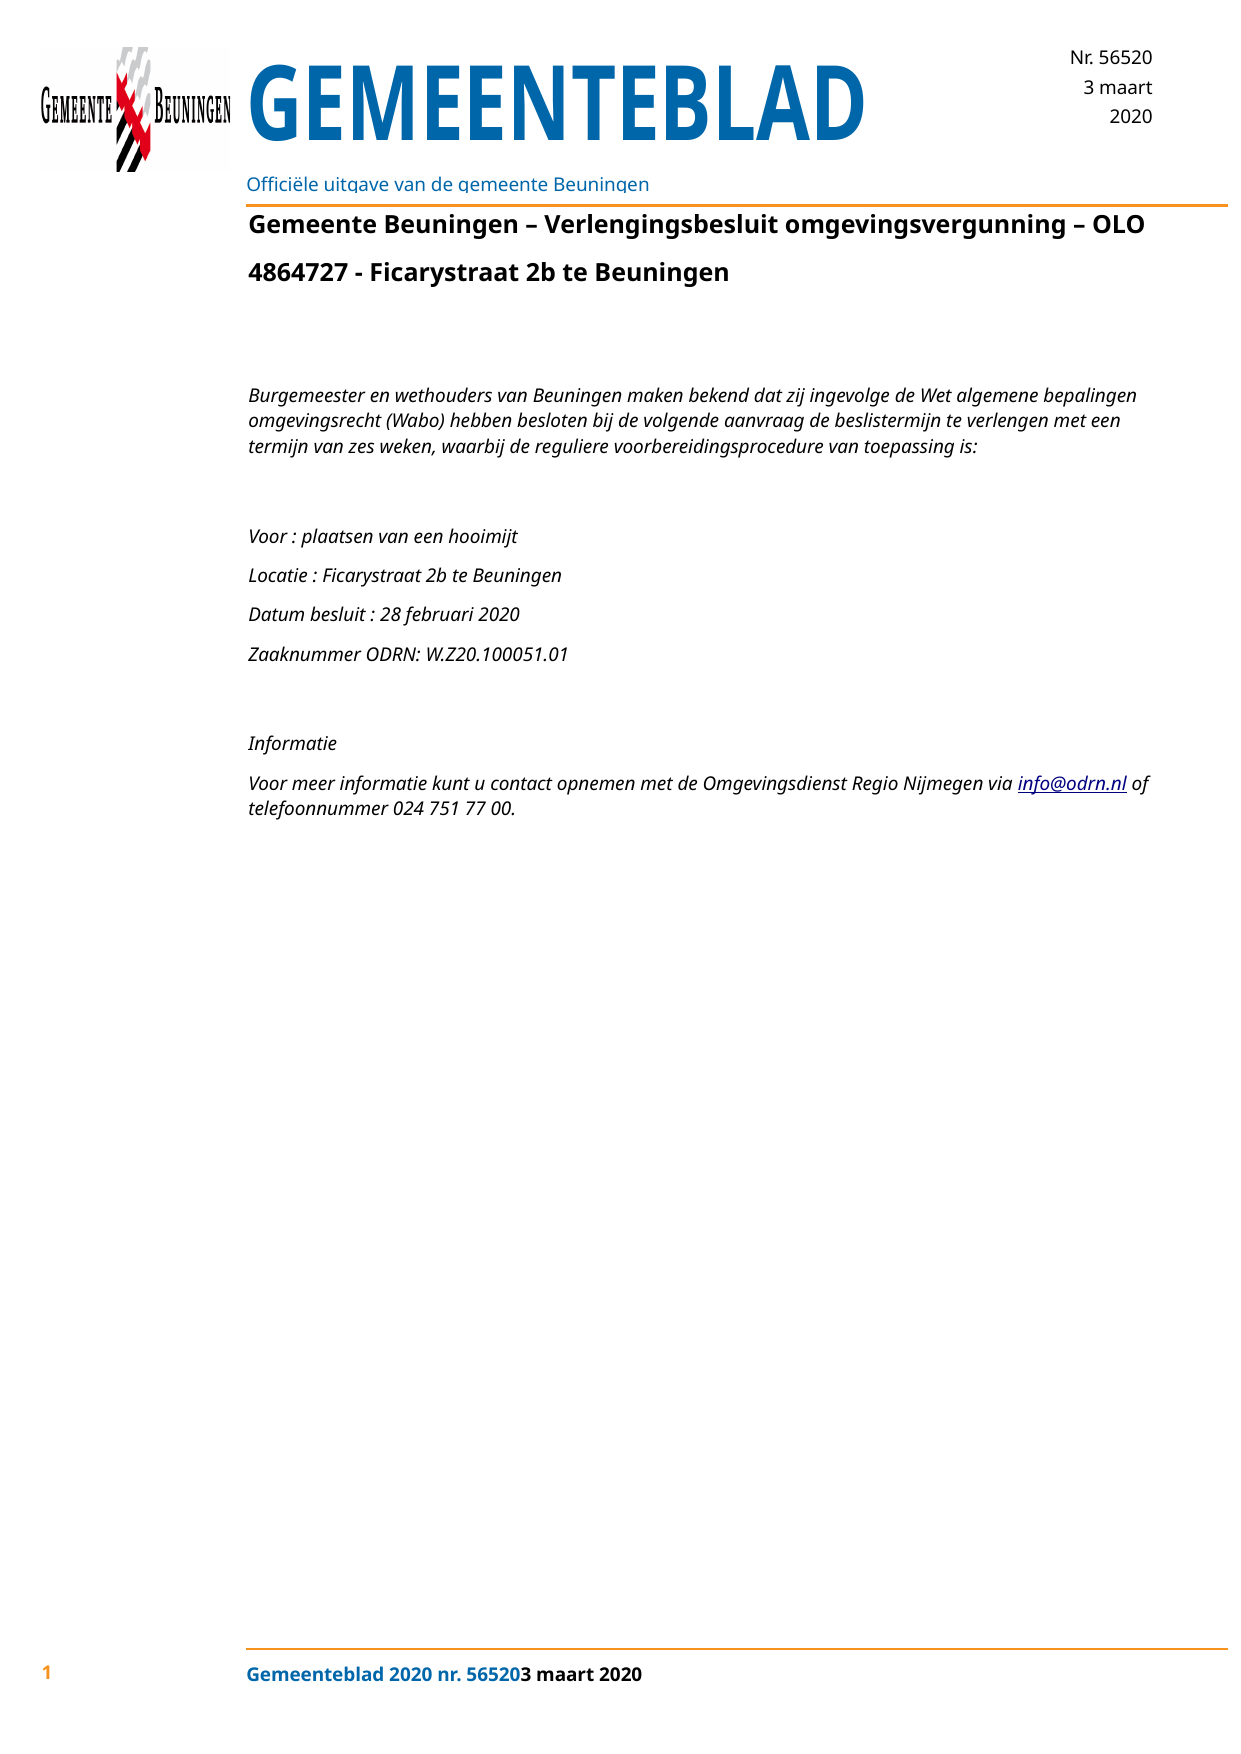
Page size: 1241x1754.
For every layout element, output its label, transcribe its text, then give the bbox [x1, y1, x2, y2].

text Datum besluit : 28 februari 2020 [248, 602, 1152, 627]
text Burgemeester en wethouders van Beuningen maken bekend dat zij ingevolge de Wet algemene bepalingen omgevingsrecht (Wabo) hebben besloten bij de volgende aanvraag de beslistermijn te verlengen met een termijn van zes weken, waarbij de reguliere voorbereidingsprocedure van toepassing is: [248, 382, 1152, 459]
text Locatie : Ficarystraat 2b te Beuningen [248, 562, 1152, 588]
text Voor meer informatie kunt u contact opnemen met de Omgevingsdienst Regio Nijmegen via info@odrn.nl of telefoonnummer 024 751 77 00. [248, 770, 1152, 821]
picture [41, 47, 231, 172]
text Zaaknummer ODRN: W.Z20.100051.01 [248, 641, 1152, 667]
text Gemeente Beuningen – Verlengingsbesluit omgevingsvergunning – OLO 4864727 - Ficarystraat 2b te Beuningen [248, 207, 1152, 288]
text Voor : plaatsen van een hooimijt [248, 523, 1152, 549]
text Informatie [248, 731, 1152, 756]
